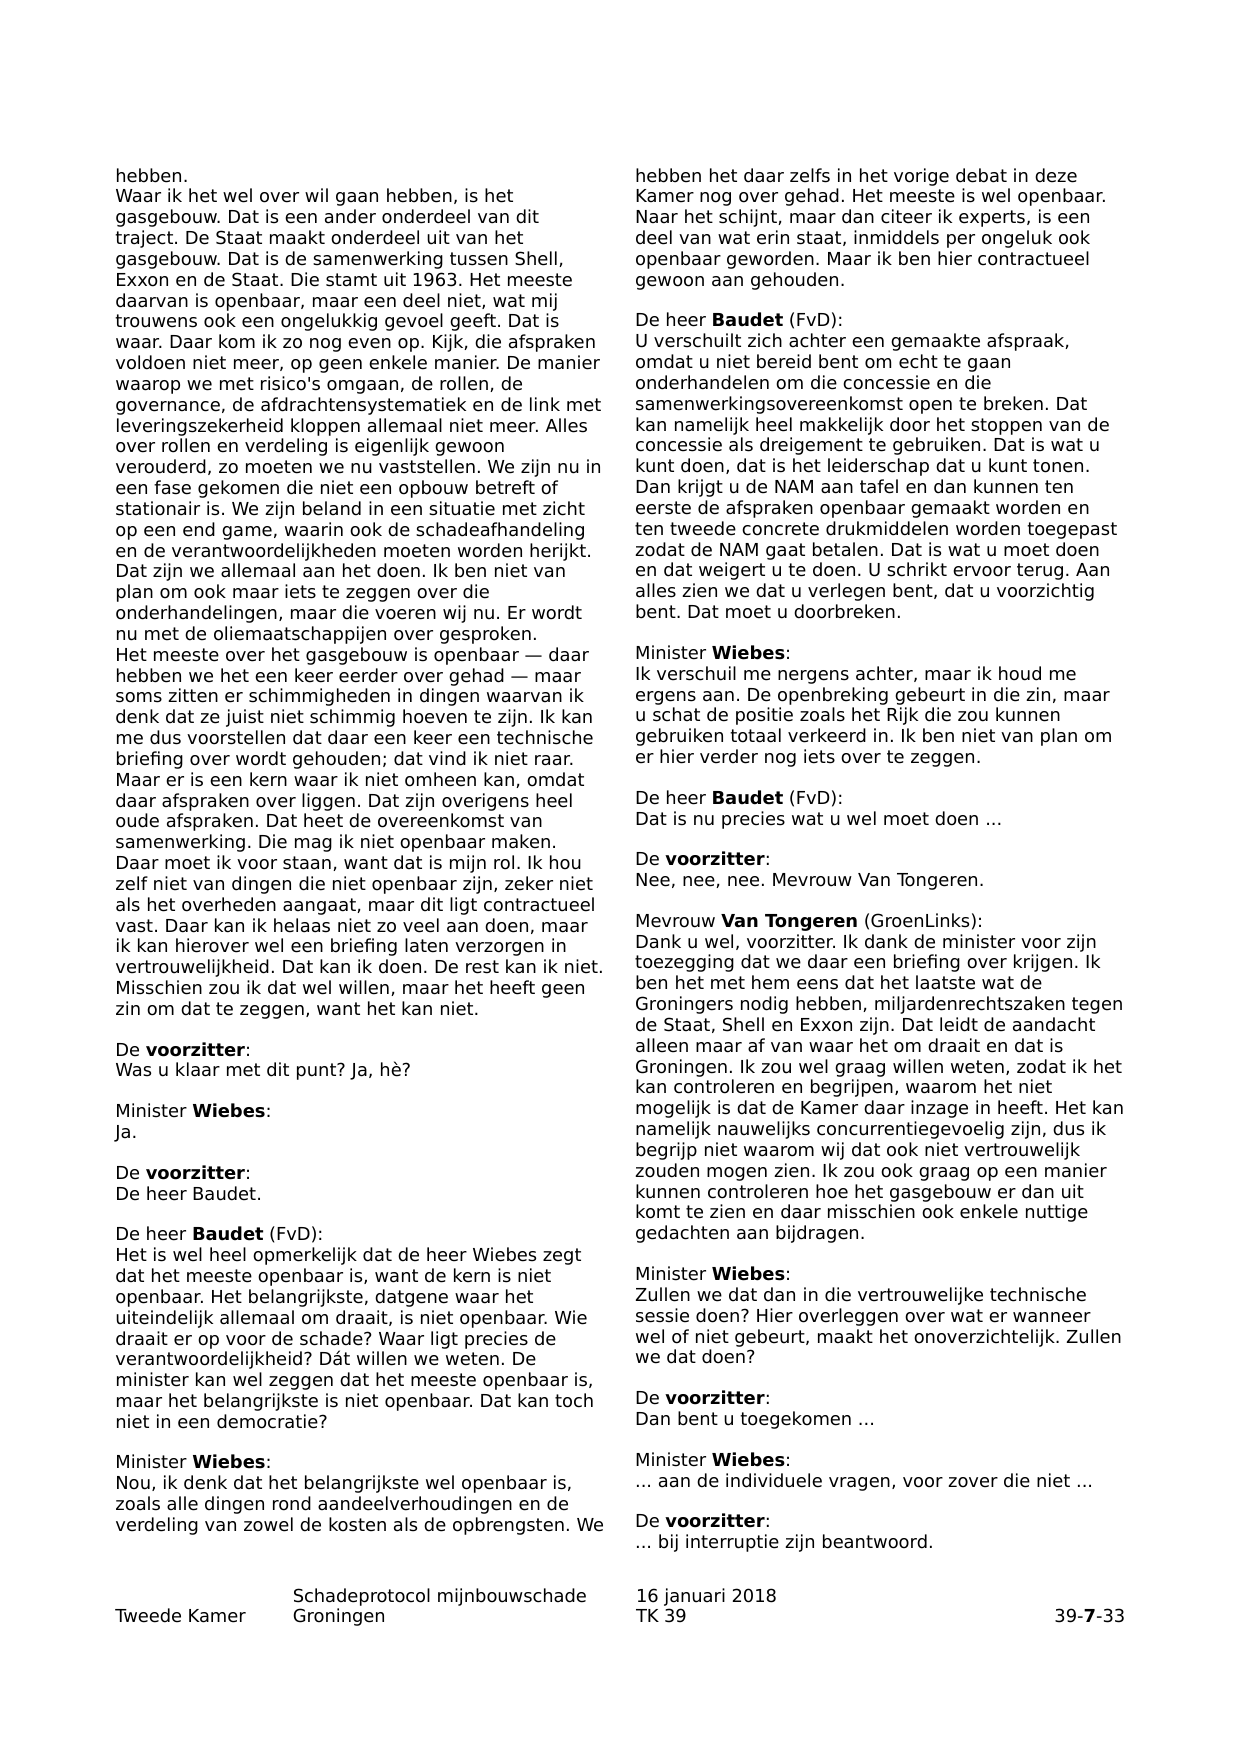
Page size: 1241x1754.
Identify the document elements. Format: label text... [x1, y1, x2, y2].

text De heer Baudet (FvD): [635, 788, 1125, 808]
text De voorzitter: [115, 1039, 605, 1060]
text Dank u wel, voorzitter. Ik dank de minister voor zijn toezegging dat we daar een briefing over krijgen. Ik ben het met hem eens dat het laatste wat de Groningers nodig hebben, miljardenrechtszaken tegen de Staat, Shell en Exxon zijn. Dat leidt de aandacht alleen maar af van waar het om draait en dat is Groningen. Ik zou wel graag willen weten, zodat ik het kan controleren en begrijpen, waarom het niet mogelijk is dat de Kamer daar inzage in heeft. Het kan namelijk nauwelijks concurrentiegevoelig zijn, dus ik begrijp niet waarom wij dat ook niet vertrouwelijk zouden mogen zien. Ik zou ook graag op een manier kunnen controleren hoe het gasgebouw er dan uit komt te zien en daar misschien ook enkele nuttige gedachten aan bijdragen. [635, 931, 1125, 1244]
text Ja. [115, 1122, 605, 1143]
text Minister Wiebes: [115, 1101, 605, 1122]
text hebben. [115, 165, 605, 186]
text Waar ik het wel over wil gaan hebben, is het gasgebouw. Dat is een ander onderdeel van dit traject. De Staat maakt onderdeel uit van het gasgebouw. Dat is de samenwerking tussen Shell, Exxon en de Staat. Die stamt uit 1963. Het meeste daarvan is openbaar, maar een deel niet, wat mij trouwens ook een ongelukkig gevoel geeft. Dat is waar. Daar kom ik zo nog even op. Kijk, die afspraken voldoen niet meer, op geen enkele manier. De manier waarop we met risico's omgaan, de rollen, de governance, de afdrachtensystematiek en de link met leveringszekerheid kloppen allemaal niet meer. Alles over rollen en verdeling is eigenlijk gewoon verouderd, zo moeten we nu vaststellen. We zijn nu in een fase gekomen die niet een opbouw betreft of stationair is. We zijn beland in een situatie met zicht op een end game, waarin ook de schadeafhandeling en de verantwoordelijkheden moeten worden herijkt. Dat zijn we allemaal aan het doen. Ik ben niet van plan om ook maar iets te zeggen over die onderhandelingen, maar die voeren wij nu. Er wordt nu met de oliemaatschappijen over gesproken. [115, 186, 605, 644]
text hebben het daar zelfs in het vorige debat in deze Kamer nog over gehad. Het meeste is wel openbaar. Naar het schijnt, maar dan citeer ik experts, is een deel van wat erin staat, inmiddels per ongeluk ook openbaar geworden. Maar ik ben hier contractueel gewoon aan gehouden. [635, 165, 1125, 290]
text Minister Wiebes: [115, 1452, 605, 1473]
text De heer Baudet. [115, 1183, 605, 1204]
text De heer Baudet (FvD): [635, 310, 1125, 331]
text Nou, ik denk dat het belangrijkste wel openbaar is, zoals alle dingen rond aandeelverhoudingen en de verdeling van zowel de kosten als de opbrengsten. We [115, 1473, 605, 1536]
text De heer Baudet (FvD): [115, 1224, 605, 1245]
text U verschuilt zich achter een gemaakte afspraak, omdat u niet bereid bent om echt te gaan onderhandelen om die concessie en die samenwerkingsovereenkomst open te breken. Dat kan namelijk heel makkelijk door het stoppen van de concessie als dreigement te gebruiken. Dat is wat u kunt doen, dat is het leiderschap dat u kunt tonen. Dan krijgt u de NAM aan tafel en dan kunnen ten eerste de afspraken openbaar gemaakt worden en ten tweede concrete drukmiddelen worden toegepast zodat de NAM gaat betalen. Dat is wat u moet doen en dat weigert u te doen. U schrikt ervoor terug. Aan alles zien we dat u verlegen bent, dat u voorzichtig bent. Dat moet u doorbreken. [635, 331, 1125, 623]
text Het meeste over het gasgebouw is openbaar — daar hebben we het een keer eerder over gehad — maar soms zitten er schimmigheden in dingen waarvan ik denk dat ze juist niet schimmig hoeven te zijn. Ik kan me dus voorstellen dat daar een keer een technische briefing over wordt gehouden; dat vind ik niet raar. Maar er is een kern waar ik niet omheen kan, omdat daar afspraken over liggen. Dat zijn overigens heel oude afspraken. Dat heet de overeenkomst van samenwerking. Die mag ik niet openbaar maken. Daar moet ik voor staan, want dat is mijn rol. Ik hou zelf niet van dingen die niet openbaar zijn, zeker niet als het overheden aangaat, maar dit ligt contractueel vast. Daar kan ik helaas niet zo veel aan doen, maar ik kan hierover wel een briefing laten verzorgen in vertrouwelijkheid. Dat kan ik doen. De rest kan ik niet. Misschien zou ik dat wel willen, maar het heeft geen zin om dat te zeggen, want het kan niet. [115, 644, 605, 1019]
text ... bij interruptie zijn beantwoord. [635, 1532, 1125, 1553]
text Minister Wiebes: [635, 1449, 1125, 1470]
text De voorzitter: [635, 1388, 1125, 1409]
text Mevrouw Van Tongeren (GroenLinks): [635, 911, 1125, 931]
text De voorzitter: [115, 1163, 605, 1183]
text De voorzitter: [635, 849, 1125, 870]
text Nee, nee, nee. Mevrouw Van Tongeren. [635, 870, 1125, 891]
text Was u klaar met dit punt? Ja, hè? [115, 1060, 605, 1081]
text Dat is nu precies wat u wel moet doen ... [635, 808, 1125, 829]
text Ik verschuil me nergens achter, maar ik houd me ergens aan. De openbreking gebeurt in die zin, maar u schat de positie zoals het Rijk die zou kunnen gebruiken totaal verkeerd in. Ik ben niet van plan om er hier verder nog iets over te zeggen. [635, 663, 1125, 768]
text Dan bent u toegekomen ... [635, 1409, 1125, 1429]
text Zullen we dat dan in die vertrouwelijke technische sessie doen? Hier overleggen over wat er wanneer wel of niet gebeurt, maakt het onoverzichtelijk. Zullen we dat doen? [635, 1285, 1125, 1368]
text De voorzitter: [635, 1511, 1125, 1532]
text Het is wel heel opmerkelijk dat de heer Wiebes zegt dat het meeste openbaar is, want de kern is niet openbaar. Het belangrijkste, datgene waar het uiteindelijk allemaal om draait, is niet openbaar. Wie draait er op voor de schade? Waar ligt precies de verantwoordelijkheid? Dát willen we weten. De minister kan wel zeggen dat het meeste openbaar is, maar het belangrijkste is niet openbaar. Dat kan toch niet in een democratie? [115, 1245, 605, 1432]
text Minister Wiebes: [635, 643, 1125, 663]
text Minister Wiebes: [635, 1264, 1125, 1285]
text ... aan de individuele vragen, voor zover die niet ... [635, 1470, 1125, 1491]
